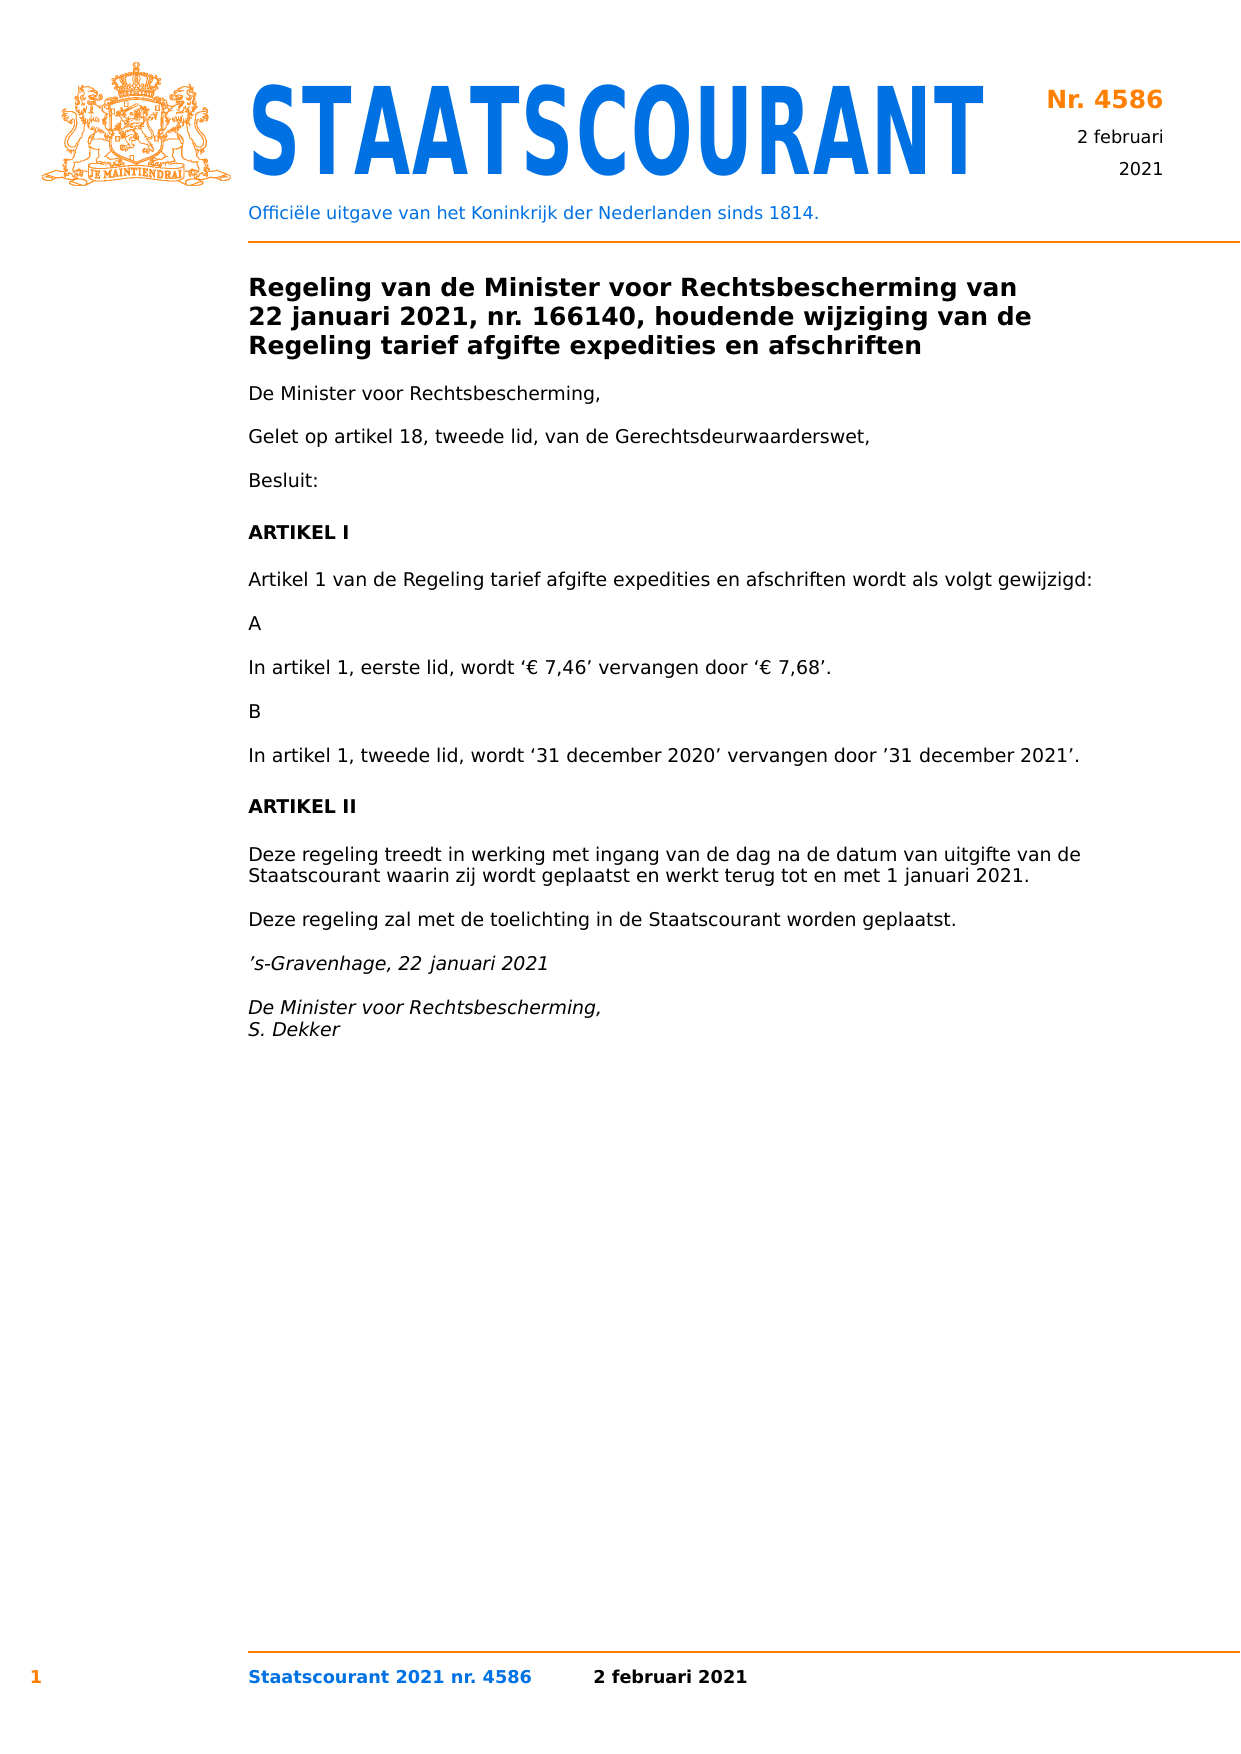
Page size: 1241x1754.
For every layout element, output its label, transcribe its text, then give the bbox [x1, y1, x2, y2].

table_header Nr. 4586 [998, 62, 1240, 121]
table_header STAATSCOURANT [248, 62, 998, 203]
table_cell Officiële uitgave van het Koninkrijk der Nederlanden sinds 1814. [248, 203, 1240, 241]
text De Minister voor Rechtsbescherming, [248, 382, 1163, 404]
text De Minister voor Rechtsbescherming, S. Dekker [248, 997, 1163, 1041]
text ’s-Gravenhage, 22 januari 2021 [248, 953, 1163, 975]
subtitle ARTIKEL II [248, 796, 1163, 818]
text Besluit: [248, 470, 1163, 492]
subtitle Regeling van de Minister voor Rechtsbescherming van 22 januari 2021, nr. 166140, houdende wijziging van de Regeling tarief afgifte expedities en afschriften [248, 273, 1163, 361]
text Artikel 1 van de Regeling tarief afgifte expedities en afschriften wordt als volgt gewijzigd: [248, 569, 1163, 591]
table_cell 2 februari [998, 121, 1240, 153]
text Gelet op artikel 18, tweede lid, van de Gerechtsdeurwaarderswet, [248, 426, 1163, 448]
picture [41, 62, 231, 186]
table_cell 2021 [998, 153, 1240, 203]
text Deze regeling treedt in werking met ingang van de dag na de datum van uitgifte van de Staatscourant waarin zij wordt geplaatst en werkt terug tot en met 1 januari 2021. [248, 843, 1163, 887]
text A [248, 613, 1163, 635]
table_header [25, 62, 248, 241]
text In artikel 1, eerste lid, wordt ‘€ 7,46’ vervangen door ‘€ 7,68’. [248, 657, 1163, 679]
text Deze regeling zal met de toelichting in de Staatscourant worden geplaatst. [248, 909, 1163, 931]
text B [248, 701, 1163, 723]
text In artikel 1, tweede lid, wordt ‘31 december 2020’ vervangen door ’31 december 2021’. [248, 744, 1163, 766]
subtitle ARTIKEL I [248, 522, 1163, 544]
